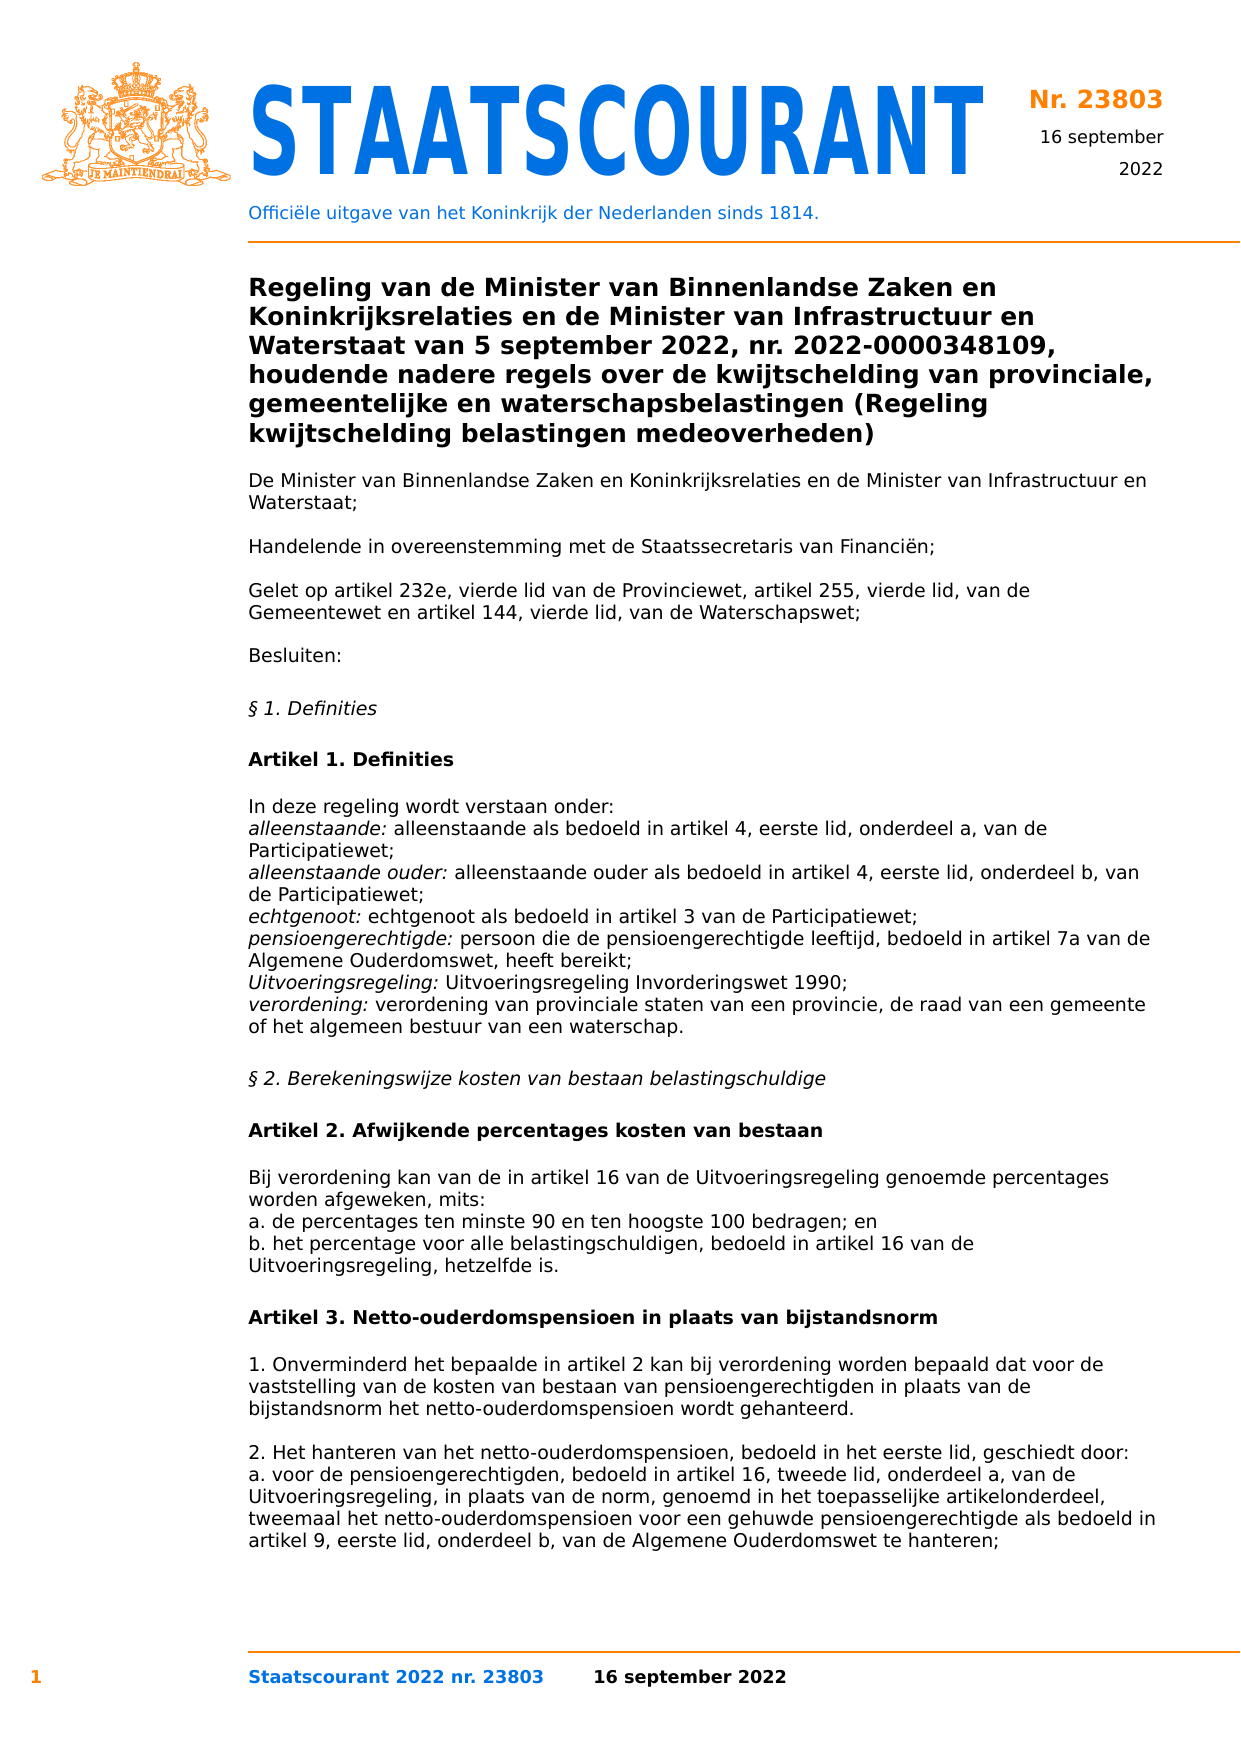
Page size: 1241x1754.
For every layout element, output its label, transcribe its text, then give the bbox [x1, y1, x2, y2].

text verordening: verordening van provinciale staten van een provincie, de raad van een gemeente of het algemeen bestuur van een waterschap. [248, 994, 1163, 1038]
subtitle Artikel 3. Netto-ouderdomspensioen in plaats van bijstandsnorm [248, 1307, 1163, 1329]
subtitle Regeling van de Minister van Binnenlandse Zaken en Koninkrijksrelaties en de Minister van Infrastructuur en Waterstaat van 5 september 2022, nr. 2022-0000348109, houdende nadere regels over de kwijtschelding van provinciale, gemeentelijke en waterschapsbelastingen (Regeling kwijtschelding belastingen medeoverheden) [248, 273, 1163, 448]
text a. de percentages ten minste 90 en ten hoogste 100 bedragen; en [248, 1211, 1163, 1233]
text 1. Onverminderd het bepaalde in artikel 2 kan bij verordening worden bepaald dat voor de vaststelling van de kosten van bestaan van pensioengerechtigden in plaats van de bijstandsnorm het netto-ouderdomspensioen wordt gehanteerd. [248, 1354, 1163, 1420]
subtitle § 2. Berekeningswijze kosten van bestaan belastingschuldige [248, 1068, 1163, 1090]
text De Minister van Binnenlandse Zaken en Koninkrijksrelaties en de Minister van Infrastructuur en Waterstaat; [248, 470, 1163, 514]
subtitle Artikel 1. Definities [248, 749, 1163, 771]
text a. voor de pensioengerechtigden, bedoeld in artikel 16, tweede lid, onderdeel a, van de Uitvoeringsregeling, in plaats van de norm, genoemd in het toepasselijke artikelonderdeel, tweemaal het netto-ouderdomspensioen voor een gehuwde pensioengerechtigde als bedoeld in artikel 9, eerste lid, onderdeel b, van de Algemene Ouderdomswet te hanteren; [248, 1464, 1163, 1552]
table_cell 16 september [998, 121, 1240, 153]
text b. het percentage voor alle belastingschuldigen, bedoeld in artikel 16 van de Uitvoeringsregeling, hetzelfde is. [248, 1233, 1163, 1277]
text 2. Het hanteren van het netto-ouderdomspensioen, bedoeld in het eerste lid, geschiedt door: [248, 1442, 1163, 1464]
table_header [25, 62, 248, 241]
text Handelende in overeenstemming met de Staatssecretaris van Financiën; [248, 536, 1163, 558]
text Bij verordening kan van de in artikel 16 van de Uitvoeringsregeling genoemde percentages worden afgeweken, mits: [248, 1167, 1163, 1211]
subtitle Artikel 2. Afwijkende percentages kosten van bestaan [248, 1120, 1163, 1142]
text Uitvoeringsregeling: Uitvoeringsregeling Invorderingswet 1990; [248, 972, 1163, 994]
table_cell 2022 [998, 153, 1240, 203]
table_cell Officiële uitgave van het Koninkrijk der Nederlanden sinds 1814. [248, 203, 1240, 241]
text echtgenoot: echtgenoot als bedoeld in artikel 3 van de Participatiewet; [248, 906, 1163, 928]
table_header Nr. 23803 [998, 62, 1240, 121]
text In deze regeling wordt verstaan onder: [248, 796, 1163, 818]
text Gelet op artikel 232e, vierde lid van de Provinciewet, artikel 255, vierde lid, van de Gemeentewet en artikel 144, vierde lid, van de Waterschapswet; [248, 579, 1163, 623]
subtitle § 1. Definities [248, 697, 1163, 719]
text alleenstaande: alleenstaande als bedoeld in artikel 4, eerste lid, onderdeel a, van de Participatiewet; [248, 818, 1163, 862]
text alleenstaande ouder: alleenstaande ouder als bedoeld in artikel 4, eerste lid, onderdeel b, van de Participatiewet; [248, 862, 1163, 906]
table_header STAATSCOURANT [248, 62, 998, 203]
text pensioengerechtigde: persoon die de pensioengerechtigde leeftijd, bedoeld in artikel 7a van de Algemene Ouderdomswet, heeft bereikt; [248, 928, 1163, 972]
text Besluiten: [248, 645, 1163, 667]
picture [41, 62, 231, 186]
